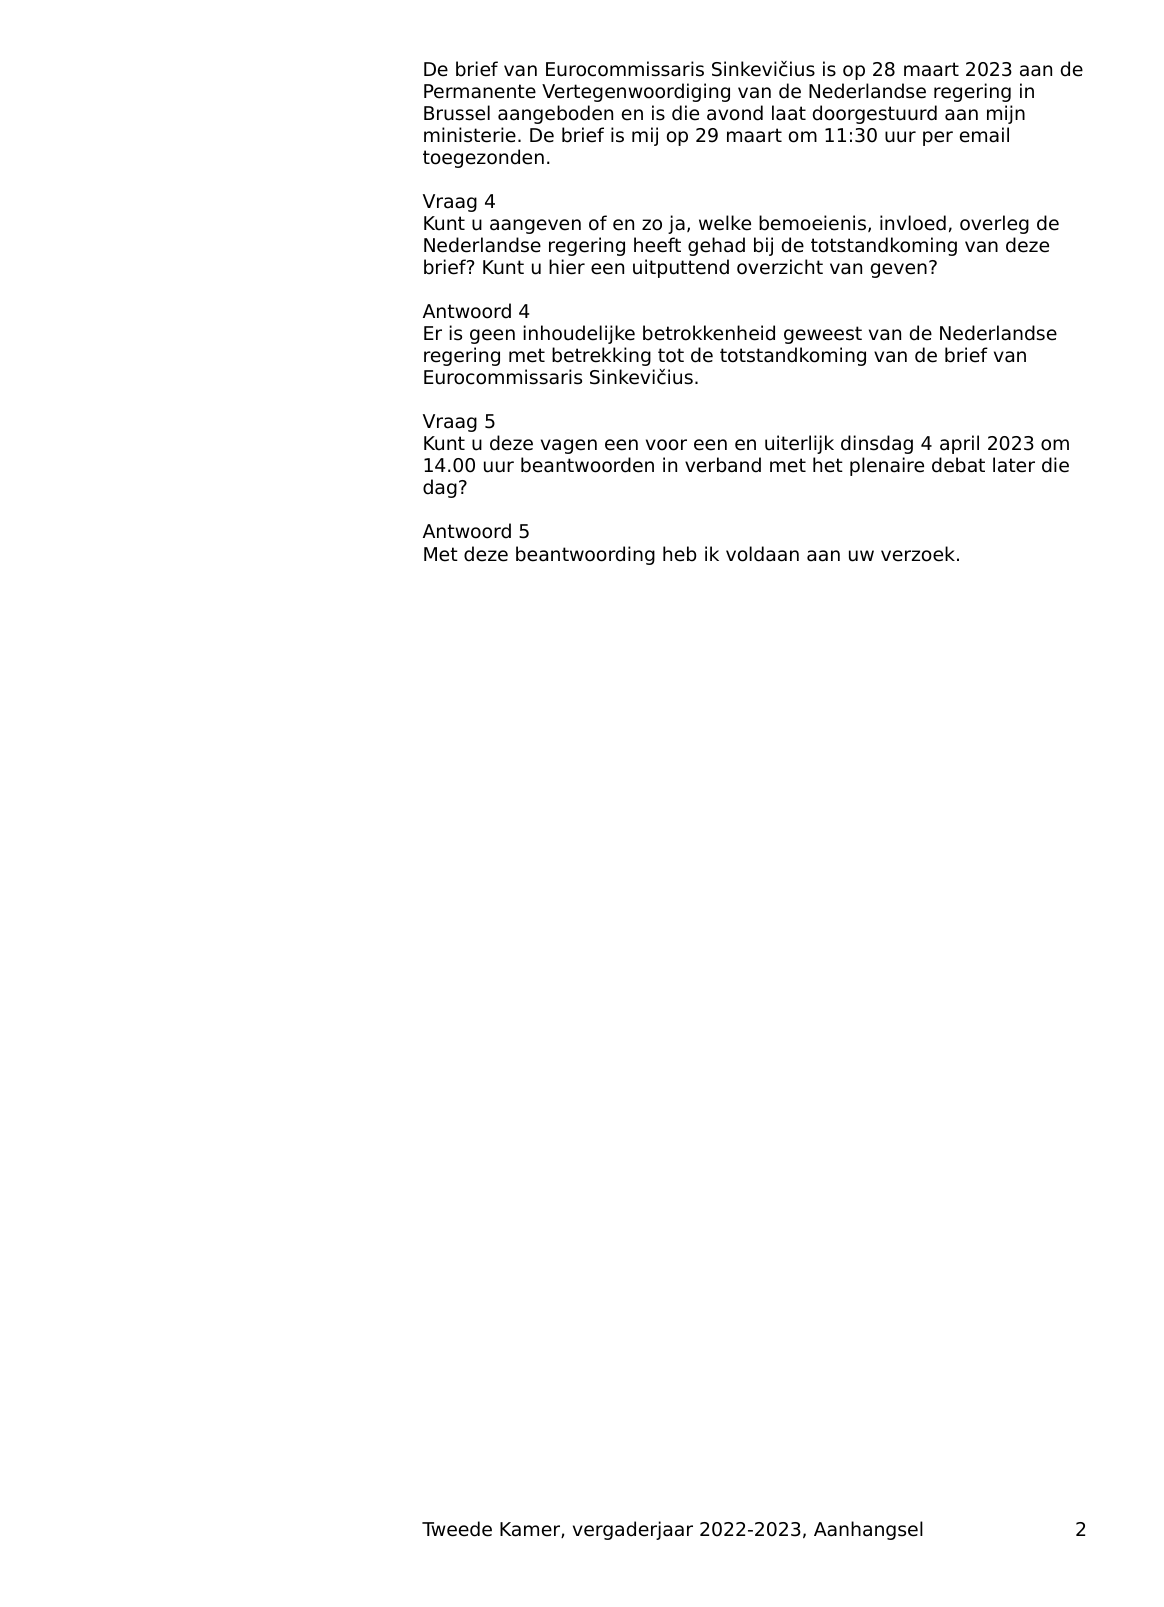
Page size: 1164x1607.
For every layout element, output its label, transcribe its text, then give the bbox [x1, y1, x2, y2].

text Met deze beantwoording heb ik voldaan aan uw verzoek. [422, 543, 1087, 565]
text Vraag 5 [422, 411, 1087, 433]
text Vraag 4 [422, 191, 1087, 213]
text Kunt u aangeven of en zo ja, welke bemoeienis, invloed, overleg de Nederlandse regering heeft gehad bij de totstandkoming van deze brief? Kunt u hier een uitputtend overzicht van geven? [422, 213, 1087, 279]
text Antwoord 4 [422, 301, 1087, 323]
text Er is geen inhoudelijke betrokkenheid geweest van de Nederlandse regering met betrekking tot de totstandkoming van de brief van Eurocommissaris Sinkevičius. [422, 323, 1087, 389]
text De brief van Eurocommissaris Sinkevičius is op 28 maart 2023 aan de Permanente Vertegenwoordiging van de Nederlandse regering in Brussel aangeboden en is die avond laat doorgestuurd aan mijn ministerie. De brief is mij op 29 maart om 11:30 uur per email toegezonden. [422, 59, 1087, 169]
text Kunt u deze vagen een voor een en uiterlijk dinsdag 4 april 2023 om 14.00 uur beantwoorden in verband met het plenaire debat later die dag? [422, 433, 1087, 499]
text Antwoord 5 [422, 521, 1087, 543]
